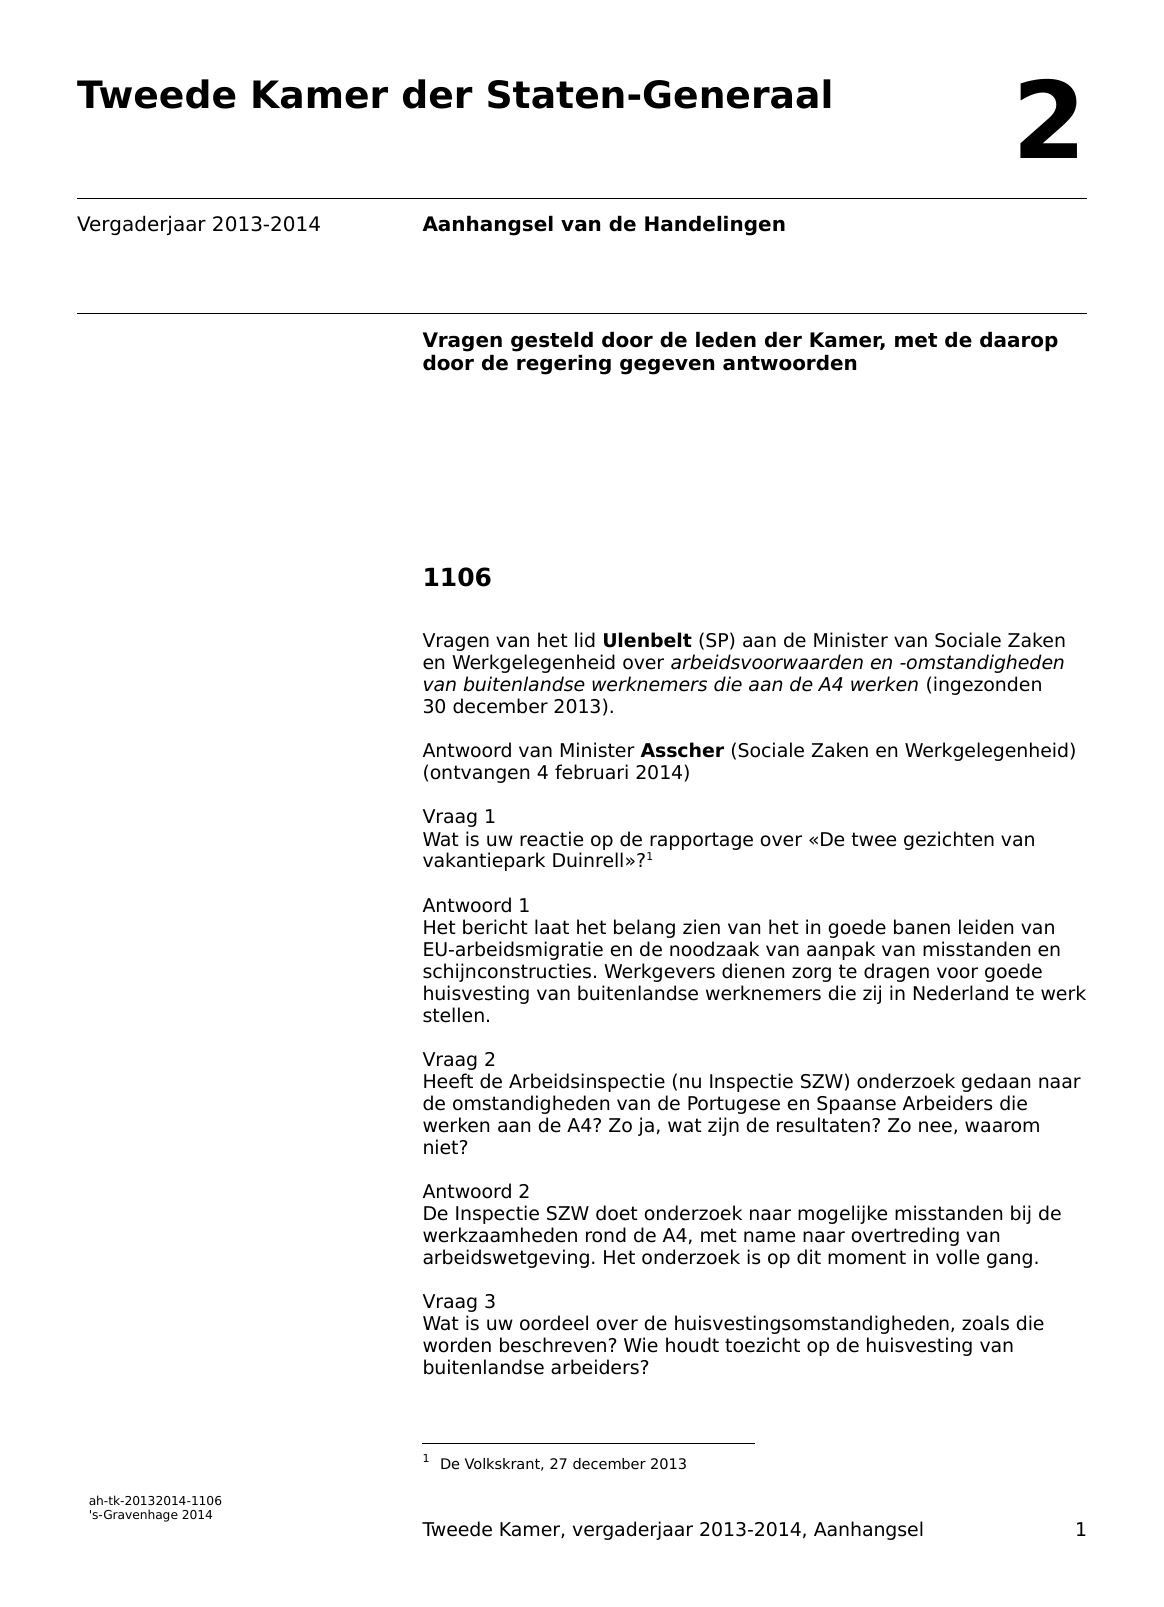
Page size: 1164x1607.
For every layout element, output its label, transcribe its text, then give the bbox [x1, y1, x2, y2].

text Vraag 2 [422, 1049, 1087, 1071]
text De Volkskrant, 27 december 2013 [422, 1452, 1087, 1474]
table_cell Aanhangsel van de Handelingen [422, 199, 1087, 313]
text Vragen van het lid Ulenbelt (SP) aan de Minister van Sociale Zaken en Werkgelegenheid over arbeidsvoorwaarden en -omstandigheden van buitenlandse werknemers die aan de A4 werken (ingezonden 30 december 2013). [422, 630, 1087, 718]
text ah-tk-20132014-1106 [88, 1494, 323, 1508]
text 1106 [422, 563, 1087, 592]
text Heeft de Arbeidsinspectie (nu Inspectie SZW) onderzoek gedaan naar de omstandigheden van de Portugese en Spaanse Arbeiders die werken aan de A4? Zo ja, wat zijn de resultaten? Zo nee, waarom niet? [422, 1071, 1087, 1158]
table_cell Vergaderjaar 2013-2014 [77, 199, 422, 313]
text Wat is uw oordeel over de huisvestingsomstandigheden, zoals die worden beschreven? Wie houdt toezicht op de huisvesting van buitenlandse arbeiders? [422, 1313, 1087, 1379]
text Antwoord 2 [422, 1181, 1087, 1203]
text 's-Gravenhage 2014 [88, 1508, 323, 1522]
text De Inspectie SZW doet onderzoek naar mogelijke misstanden bij de werkzaamheden rond de A4, met name naar overtreding van arbeidswetgeving. Het onderzoek is op dit moment in volle gang. [422, 1203, 1087, 1269]
table_header Tweede Kamer der Staten-Generaal [77, 59, 886, 198]
table_cell Vragen gesteld door de leden der Kamer, met de daarop door de regering gegeven antwoorden [422, 314, 1087, 375]
text Het bericht laat het belang zien van het in goede banen leiden van EU-arbeidsmigratie en de noodzaak van aanpak van misstanden en schijnconstructies. Werkgevers dienen zorg te dragen voor goede huisvesting van buitenlandse werknemers die zij in Nederland te werk stellen. [422, 917, 1087, 1026]
text Vraag 3 [422, 1291, 1087, 1313]
text Vraag 1 [422, 806, 1087, 828]
table_cell [77, 314, 422, 375]
table_header 2 [886, 59, 1087, 198]
text Antwoord van Minister Asscher (Sociale Zaken en Werkgelegenheid) (ontvangen 4 februari 2014) [422, 740, 1087, 784]
text Antwoord 1 [422, 894, 1087, 917]
text Wat is uw reactie op de rapportage over «De twee gezichten van vakantiepark Duinrell»? [422, 828, 1087, 872]
